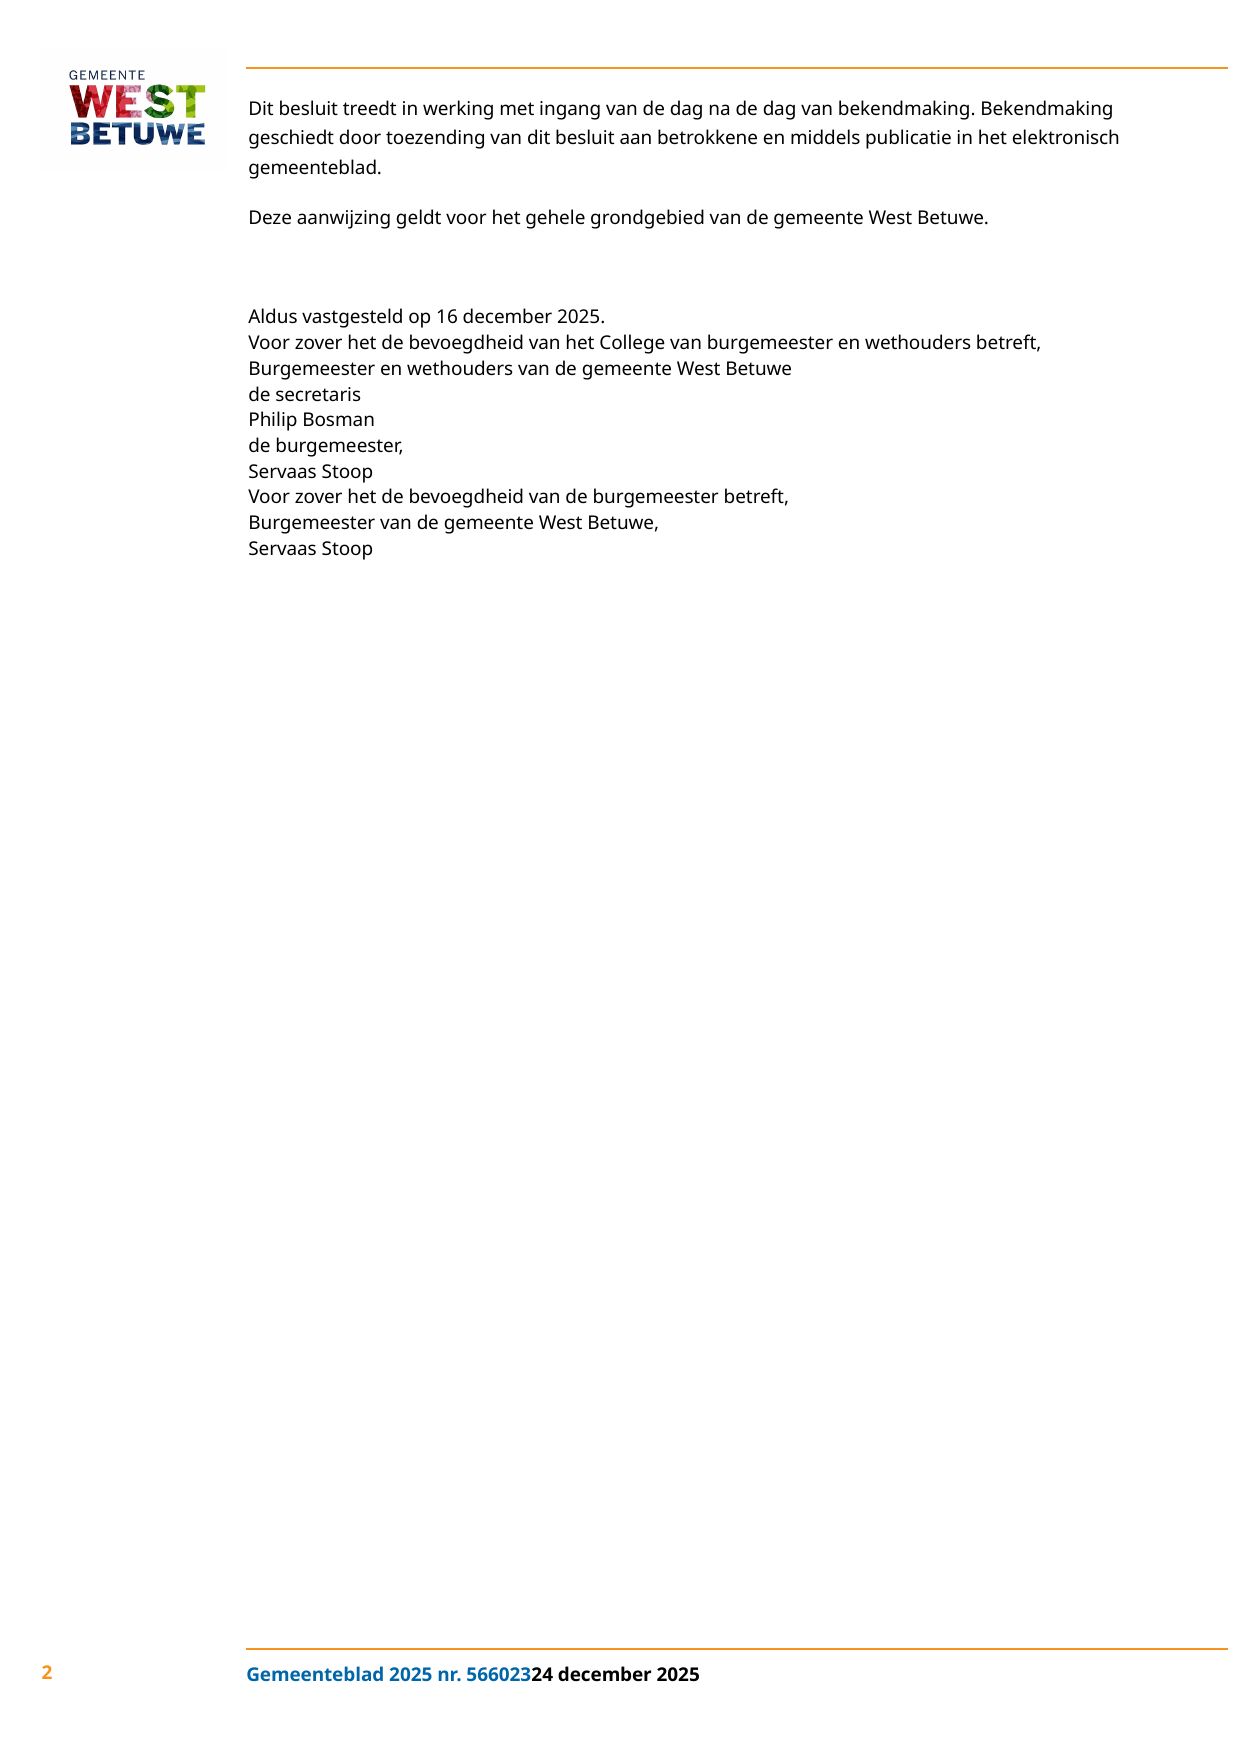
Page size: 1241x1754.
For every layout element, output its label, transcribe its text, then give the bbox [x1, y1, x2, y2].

text Voor zover het de bevoegdheid van het College van burgemeester en wethouders betreft, [248, 329, 1152, 355]
text de burgemeester, [248, 432, 1152, 458]
text Servaas Stoop [248, 535, 1152, 561]
text Aldus vastgesteld op 16 december 2025. [248, 304, 1152, 329]
text Voor zover het de bevoegdheid van de burgemeester betreft, [248, 484, 1152, 509]
text Servaas Stoop [248, 458, 1152, 484]
text Philip Bosman [248, 407, 1152, 432]
picture [41, 47, 231, 172]
text Dit besluit treedt in werking met ingang van de dag na de dag van bekendmaking. Bekendmaking geschiedt door toezending van dit besluit aan betrokkene en middels publicatie in het elektronisch gemeenteblad. [248, 95, 1152, 180]
text de secretaris [248, 381, 1152, 407]
text Deze aanwijzing geldt voor het gehele grondgebied van de gemeente West Betuwe. [248, 204, 1152, 230]
text Burgemeester en wethouders van de gemeente West Betuwe [248, 355, 1152, 381]
text Burgemeester van de gemeente West Betuwe, [248, 509, 1152, 535]
